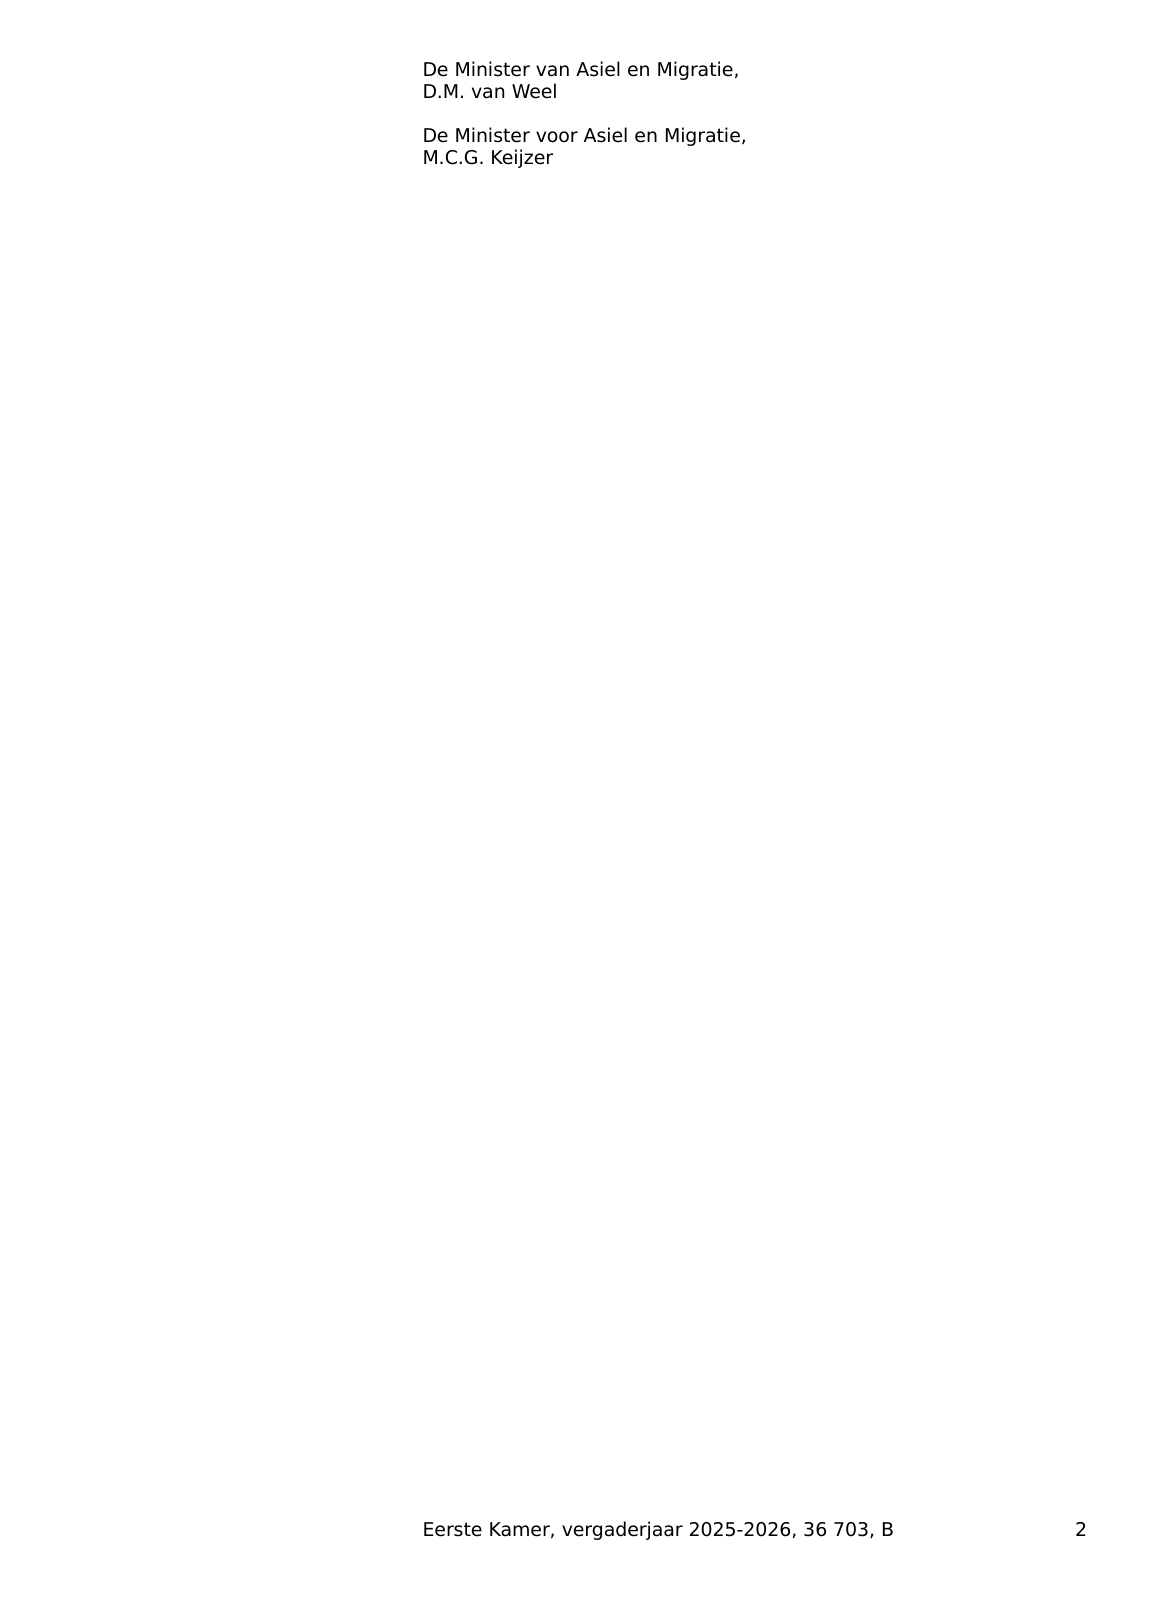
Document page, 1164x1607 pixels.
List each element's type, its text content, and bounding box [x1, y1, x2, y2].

text De Minister voor Asiel en Migratie, M.C.G. Keijzer [422, 125, 1087, 169]
text De Minister van Asiel en Migratie, D.M. van Weel [422, 59, 1087, 103]
